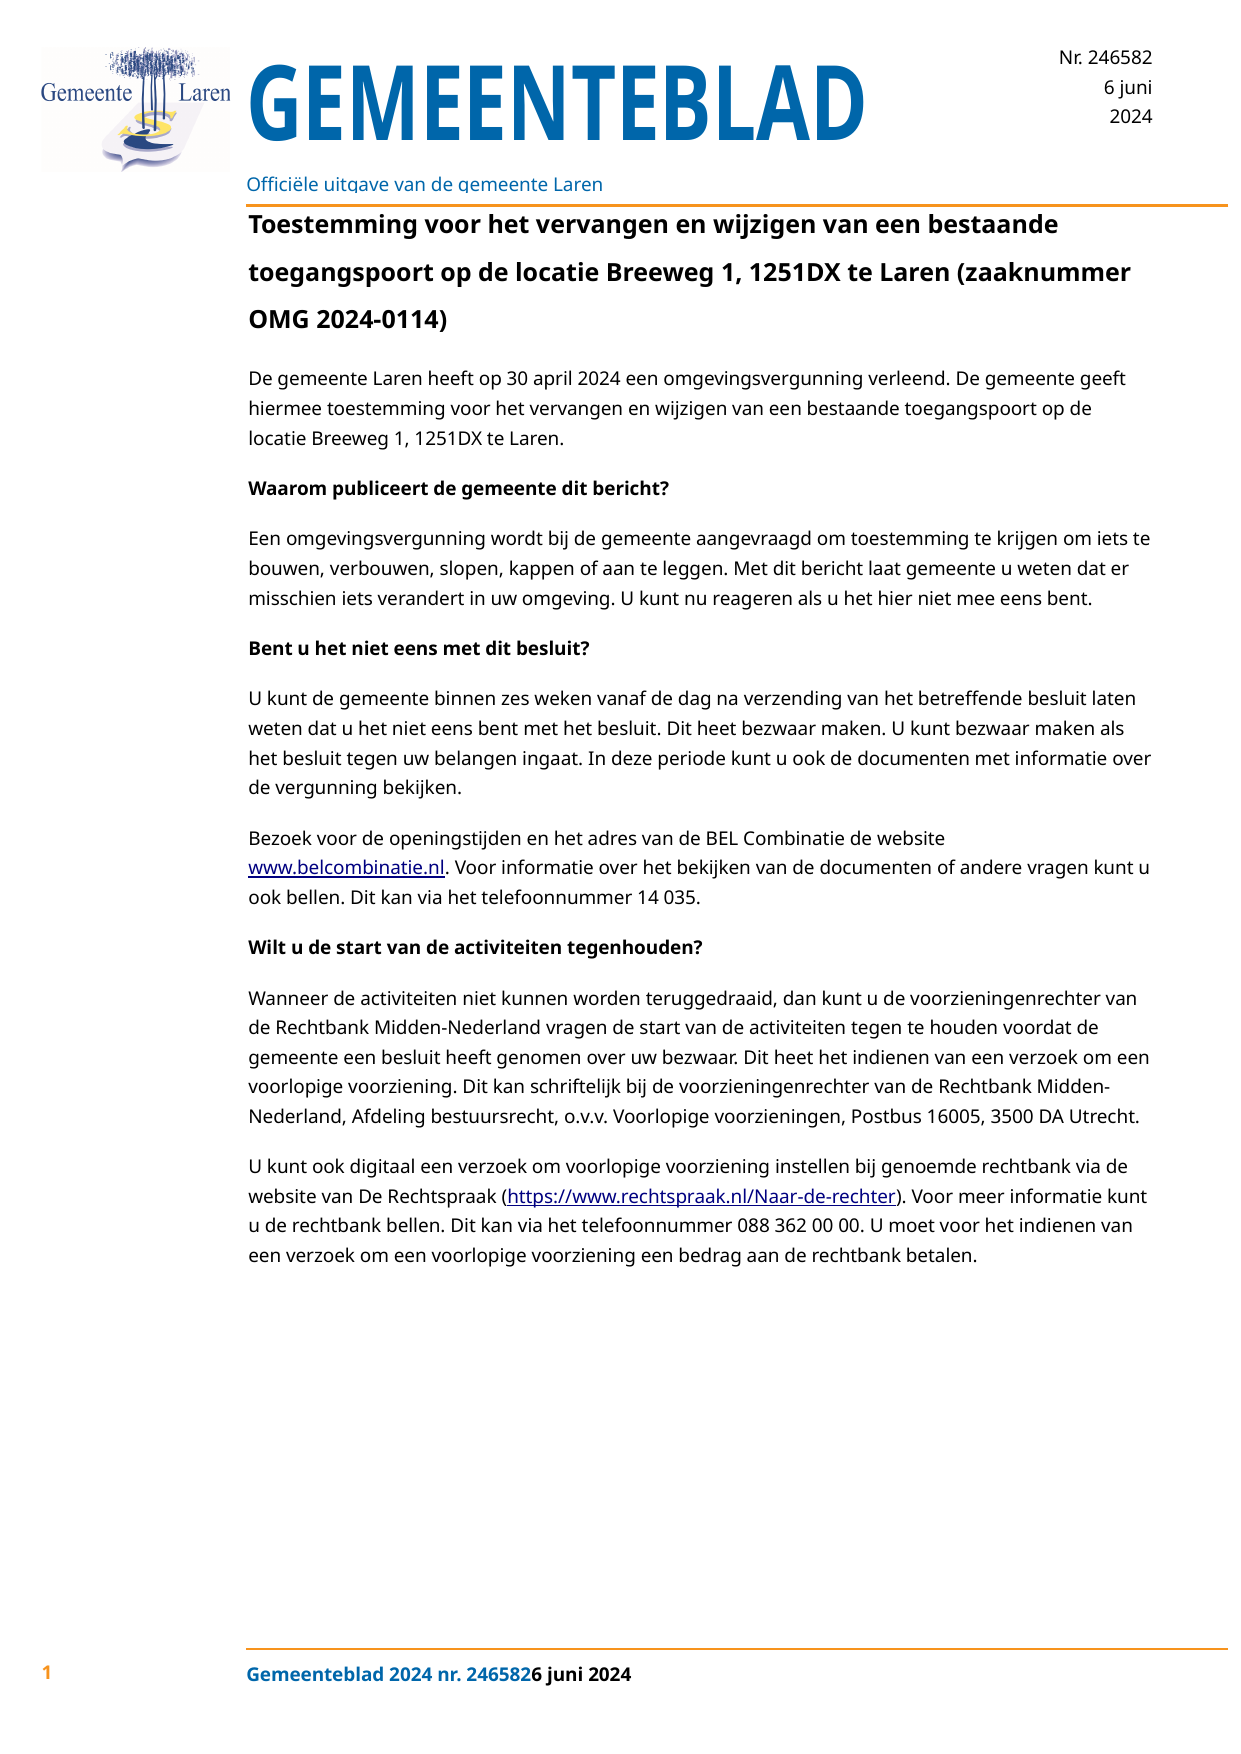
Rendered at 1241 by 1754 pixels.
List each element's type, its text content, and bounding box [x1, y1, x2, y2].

text Bent u het niet eens met dit besluit? [248, 635, 1152, 661]
text Waarom publiceert de gemeente dit bericht? [248, 475, 1152, 501]
text De gemeente Laren heeft op 30 april 2024 een omgevingsvergunning verleend. De gemeente geeft hiermee toestemming voor het vervangen en wijzigen van een bestaande toegangspoort op de locatie Breeweg 1, 1251DX te Laren. [248, 366, 1152, 450]
text Wanneer de activiteiten niet kunnen worden teruggedraaid, dan kunt u de voorzieningenrechter van de Rechtbank Midden-Nederland vragen de start van de activiteiten tegen te houden voordat de gemeente een besluit heeft genomen over uw bezwaar. Dit heet het indienen van een verzoek om een voorlopige voorziening. Dit kan schriftelijk bij de voorzieningenrechter van de Rechtbank Midden-Nederland, Afdeling bestuursrecht, o.v.v. Voorlopige voorzieningen, Postbus 16005, 3500 DA Utrecht. [248, 985, 1152, 1129]
text Wilt u de start van de activiteiten tegenhouden? [248, 934, 1152, 960]
picture [41, 47, 231, 172]
text Toestemming voor het vervangen en wijzigen van een bestaande toegangspoort op de locatie Breeweg 1, 1251DX te Laren (zaaknummer OMG 2024-0114) [248, 207, 1152, 336]
text U kunt de gemeente binnen zes weken vanaf de dag na verzending van het betreffende besluit laten weten dat u het niet eens bent met het besluit. Dit heet bezwaar maken. U kunt bezwaar maken als het besluit tegen uw belangen ingaat. In deze periode kunt u ook de documenten met informatie over de vergunning bekijken. [248, 686, 1152, 800]
text Bezoek voor de openingstijden en het adres van de BEL Combinatie de website www.belcombinatie.nl. Voor informatie over het bekijken van de documenten of andere vragen kunt u ook bellen. Dit kan via het telefoonnummer 14 035. [248, 825, 1152, 909]
text U kunt ook digitaal een verzoek om voorlopige voorziening instellen bij genoemde rechtbank via de website van De Rechtspraak (https://www.rechtspraak.nl/Naar-de-rechter). Voor meer informatie kunt u de rechtbank bellen. Dit kan via het telefoonnummer 088 362 00 00. U moet voor het indienen van een verzoek om een voorlopige voorziening een bedrag aan de rechtbank betalen. [248, 1153, 1152, 1268]
text Een omgevingsvergunning wordt bij de gemeente aangevraagd om toestemming te krijgen om iets te bouwen, verbouwen, slopen, kappen of aan te leggen. Met dit bericht laat gemeente u weten dat er misschien iets verandert in uw omgeving. U kunt nu reageren als u het hier niet mee eens bent. [248, 526, 1152, 610]
